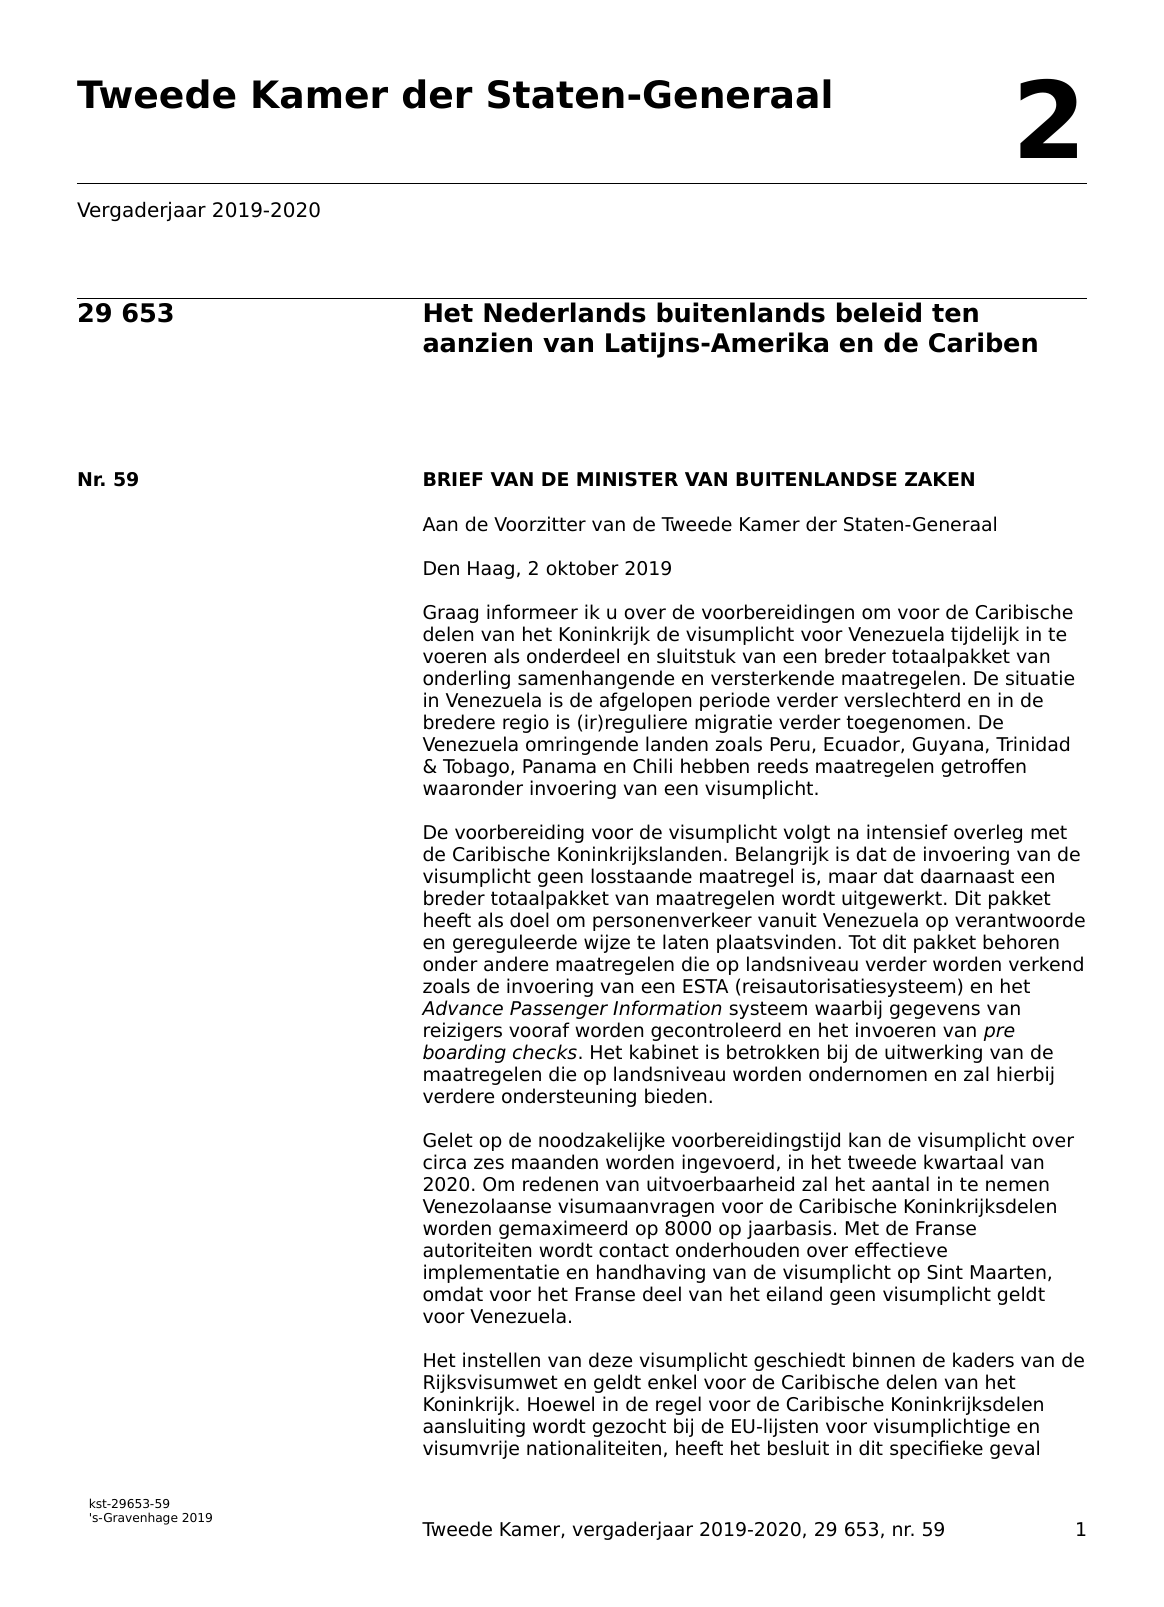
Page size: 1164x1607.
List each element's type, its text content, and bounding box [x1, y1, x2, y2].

subtitle Nr. 59 BRIEF VAN DE MINISTER VAN BUITENLANDSE ZAKEN [77, 469, 1087, 491]
table_header 2 [886, 59, 1087, 183]
text Gelet op de noodzakelijke voorbereidingstijd kan de visumplicht over circa zes maanden worden ingevoerd, in het tweede kwartaal van 2020. Om redenen van uitvoerbaarheid zal het aantal in te nemen Venezolaanse visumaanvragen voor de Caribische Koninkrijksdelen worden gemaximeerd op 8000 op jaarbasis. Met de Franse autoriteiten wordt contact onderhouden over effectieve implementatie en handhaving van de visumplicht op Sint Maarten, omdat voor het Franse deel van het eiland geen visumplicht geldt voor Venezuela. [422, 1130, 1087, 1328]
table_cell Vergaderjaar 2019-2020 [77, 184, 1087, 298]
text 's-Gravenhage 2019 [88, 1511, 323, 1525]
text De voorbereiding voor de visumplicht volgt na intensief overleg met de Caribische Koninkrijkslanden. Belangrijk is dat de invoering van de visumplicht geen losstaande maatregel is, maar dat daarnaast een breder totaalpakket van maatregelen wordt uitgewerkt. Dit pakket heeft als doel om personenverkeer vanuit Venezuela op verantwoorde en gereguleerde wijze te laten plaatsvinden. Tot dit pakket behoren onder andere maatregelen die op landsniveau verder worden verkend zoals de invoering van een ESTA (reisautorisatiesysteem) en het Advance Passenger Information systeem waarbij gegevens van reizigers vooraf worden gecontroleerd en het invoeren van pre boarding checks. Het kabinet is betrokken bij de uitwerking van de maatregelen die op landsniveau worden ondernomen en zal hierbij verdere ondersteuning bieden. [422, 822, 1087, 1108]
table_header Tweede Kamer der Staten-Generaal [77, 59, 886, 183]
text kst-29653-59 [88, 1497, 323, 1511]
text Het instellen van deze visumplicht geschiedt binnen de kaders van de Rijksvisumwet en geldt enkel voor de Caribische delen van het Koninkrijk. Hoewel in de regel voor de Caribische Koninkrijksdelen aansluiting wordt gezocht bij de EU-lijsten voor visumplichtige en visumvrije nationaliteiten, heeft het besluit in dit specifieke geval [422, 1350, 1087, 1460]
subtitle 29 653 Het Nederlands buitenlands beleid ten aanzien van Latijns-Amerika en de Cariben [77, 299, 1087, 358]
text Den Haag, 2 oktober 2019 [422, 558, 1087, 580]
text Aan de Voorzitter van de Tweede Kamer der Staten-Generaal [422, 513, 1087, 536]
text Graag informeer ik u over de voorbereidingen om voor de Caribische delen van het Koninkrijk de visumplicht voor Venezuela tijdelijk in te voeren als onderdeel en sluitstuk van een breder totaalpakket van onderling samenhangende en versterkende maatregelen. De situatie in Venezuela is de afgelopen periode verder verslechterd en in de bredere regio is (ir)reguliere migratie verder toegenomen. De Venezuela omringende landen zoals Peru, Ecuador, Guyana, Trinidad & Tobago, Panama en Chili hebben reeds maatregelen getroffen waaronder invoering van een visumplicht. [422, 602, 1087, 800]
